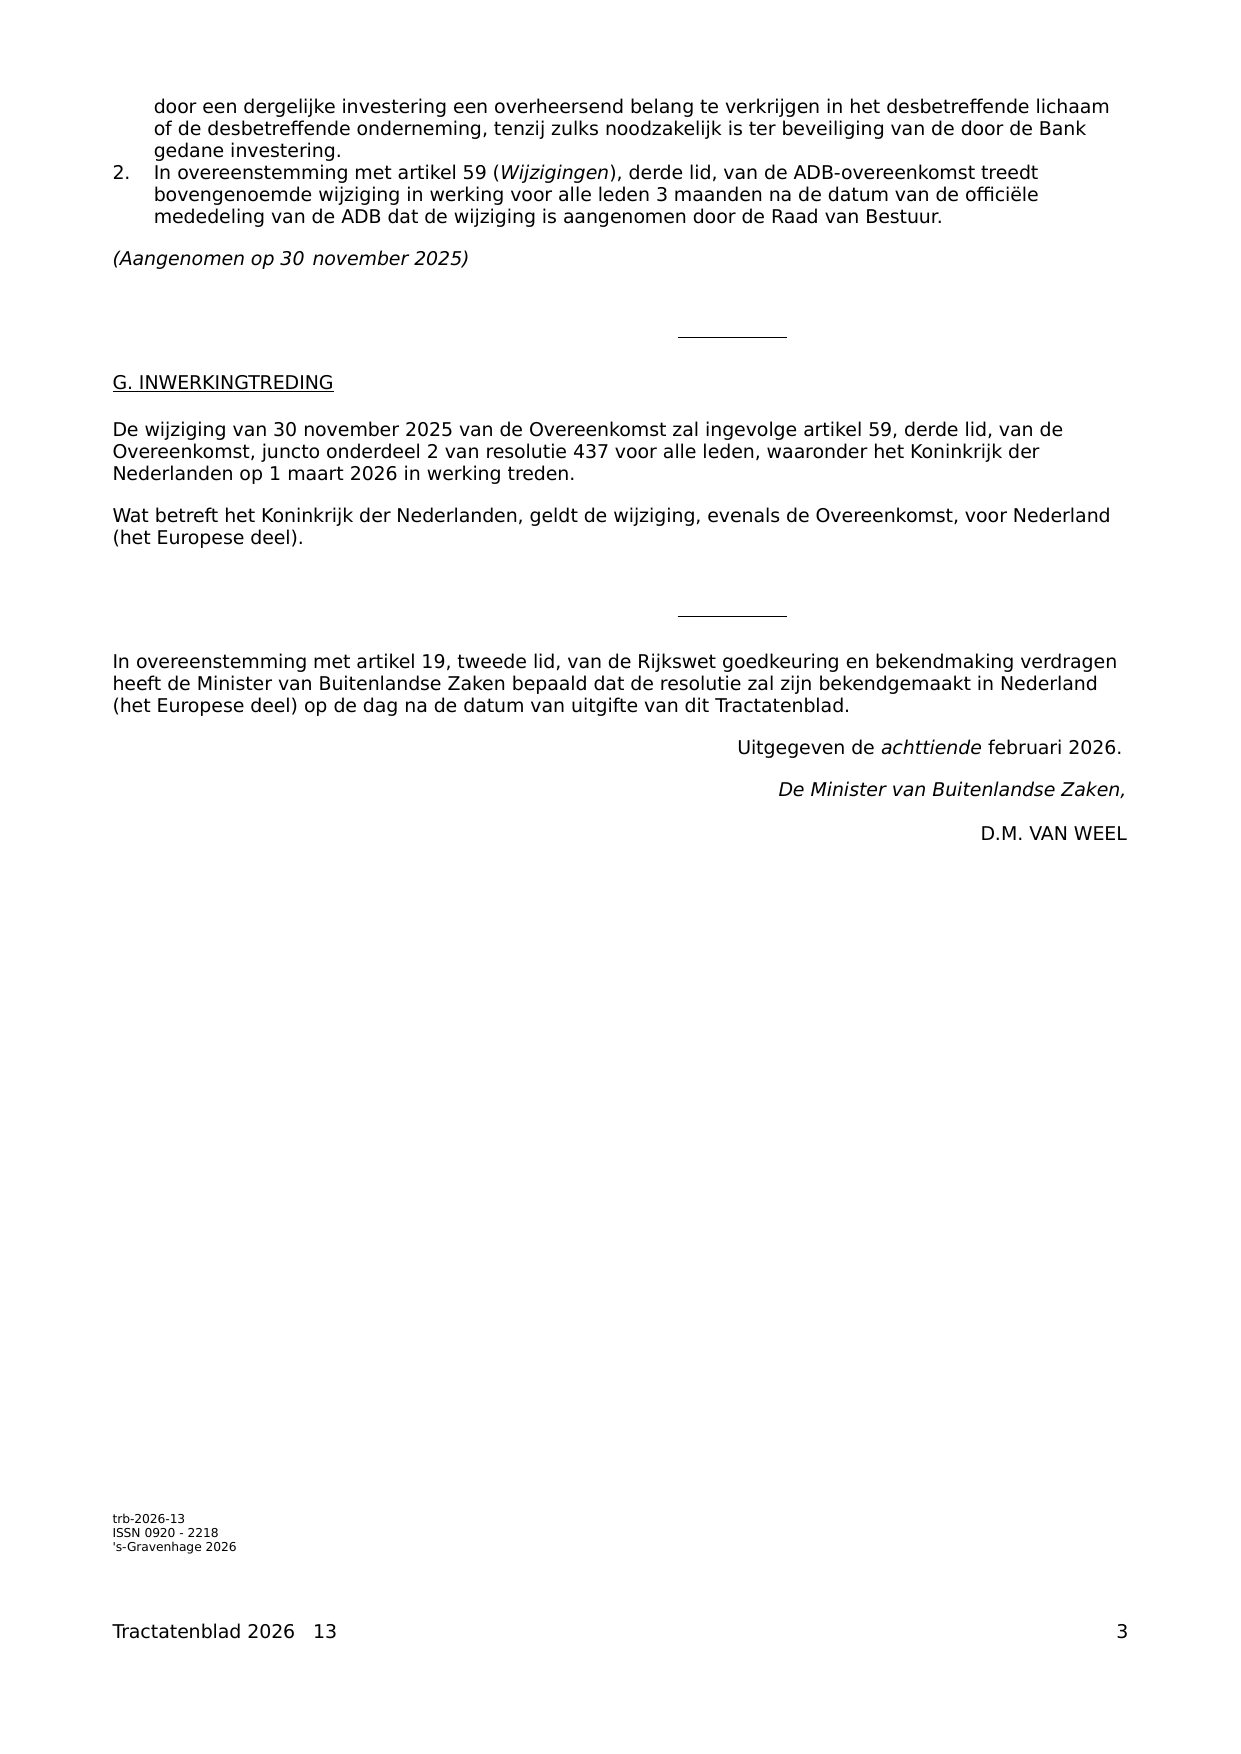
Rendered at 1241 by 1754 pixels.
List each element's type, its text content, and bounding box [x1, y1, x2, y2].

text Wat betreft het Koninkrijk der Nederlanden, geldt de wijziging, evenals de Overeenkomst, voor Nederland (het Europese deel). [112, 505, 1128, 549]
text Uitgegeven de achttiende februari 2026. [112, 737, 1128, 758]
text (Aangenomen op 30 november 2025) [112, 248, 1128, 270]
text ISSN 0920 - 2218 [112, 1526, 346, 1540]
text trb-2026-13 [112, 1512, 346, 1526]
text De wijziging van 30 november 2025 van de Overeenkomst zal ingevolge artikel 59, derde lid, van de Overeenkomst, juncto onderdeel 2 van resolutie 437 voor alle leden, waaronder het Koninkrijk der Nederlanden op 1 maart 2026 in werking treden. [112, 419, 1128, 485]
subtitle G. INWERKINGTREDING [112, 372, 1128, 394]
text door een dergelijke investering een overheersend belang te verkrijgen in het desbetreffende lichaam of de desbetreffende onderneming, tenzij zulks noodzakelijk is ter beveiliging van de door de Bank gedane investering. [112, 96, 1128, 162]
text De Minister van Buitenlandse Zaken, D.M. VAN WEEL [112, 778, 1128, 844]
text 's-Gravenhage 2026 [112, 1540, 346, 1554]
text In overeenstemming met artikel 19, tweede lid, van de Rijkswet goedkeuring en bekendmaking verdragen heeft de Minister van Buitenlandse Zaken bepaald dat de resolutie zal zijn bekendgemaakt in Nederland (het Europese deel) op de dag na de datum van uitgifte van dit Tractatenblad. [112, 651, 1128, 717]
text 2. In overeenstemming met artikel 59 (Wijzigingen), derde lid, van de ADB-overeenkomst treedt bovengenoemde wijziging in werking voor alle leden 3 maanden na de datum van de officiële mededeling van de ADB dat de wijziging is aangenomen door de Raad van Bestuur. [112, 162, 1128, 228]
